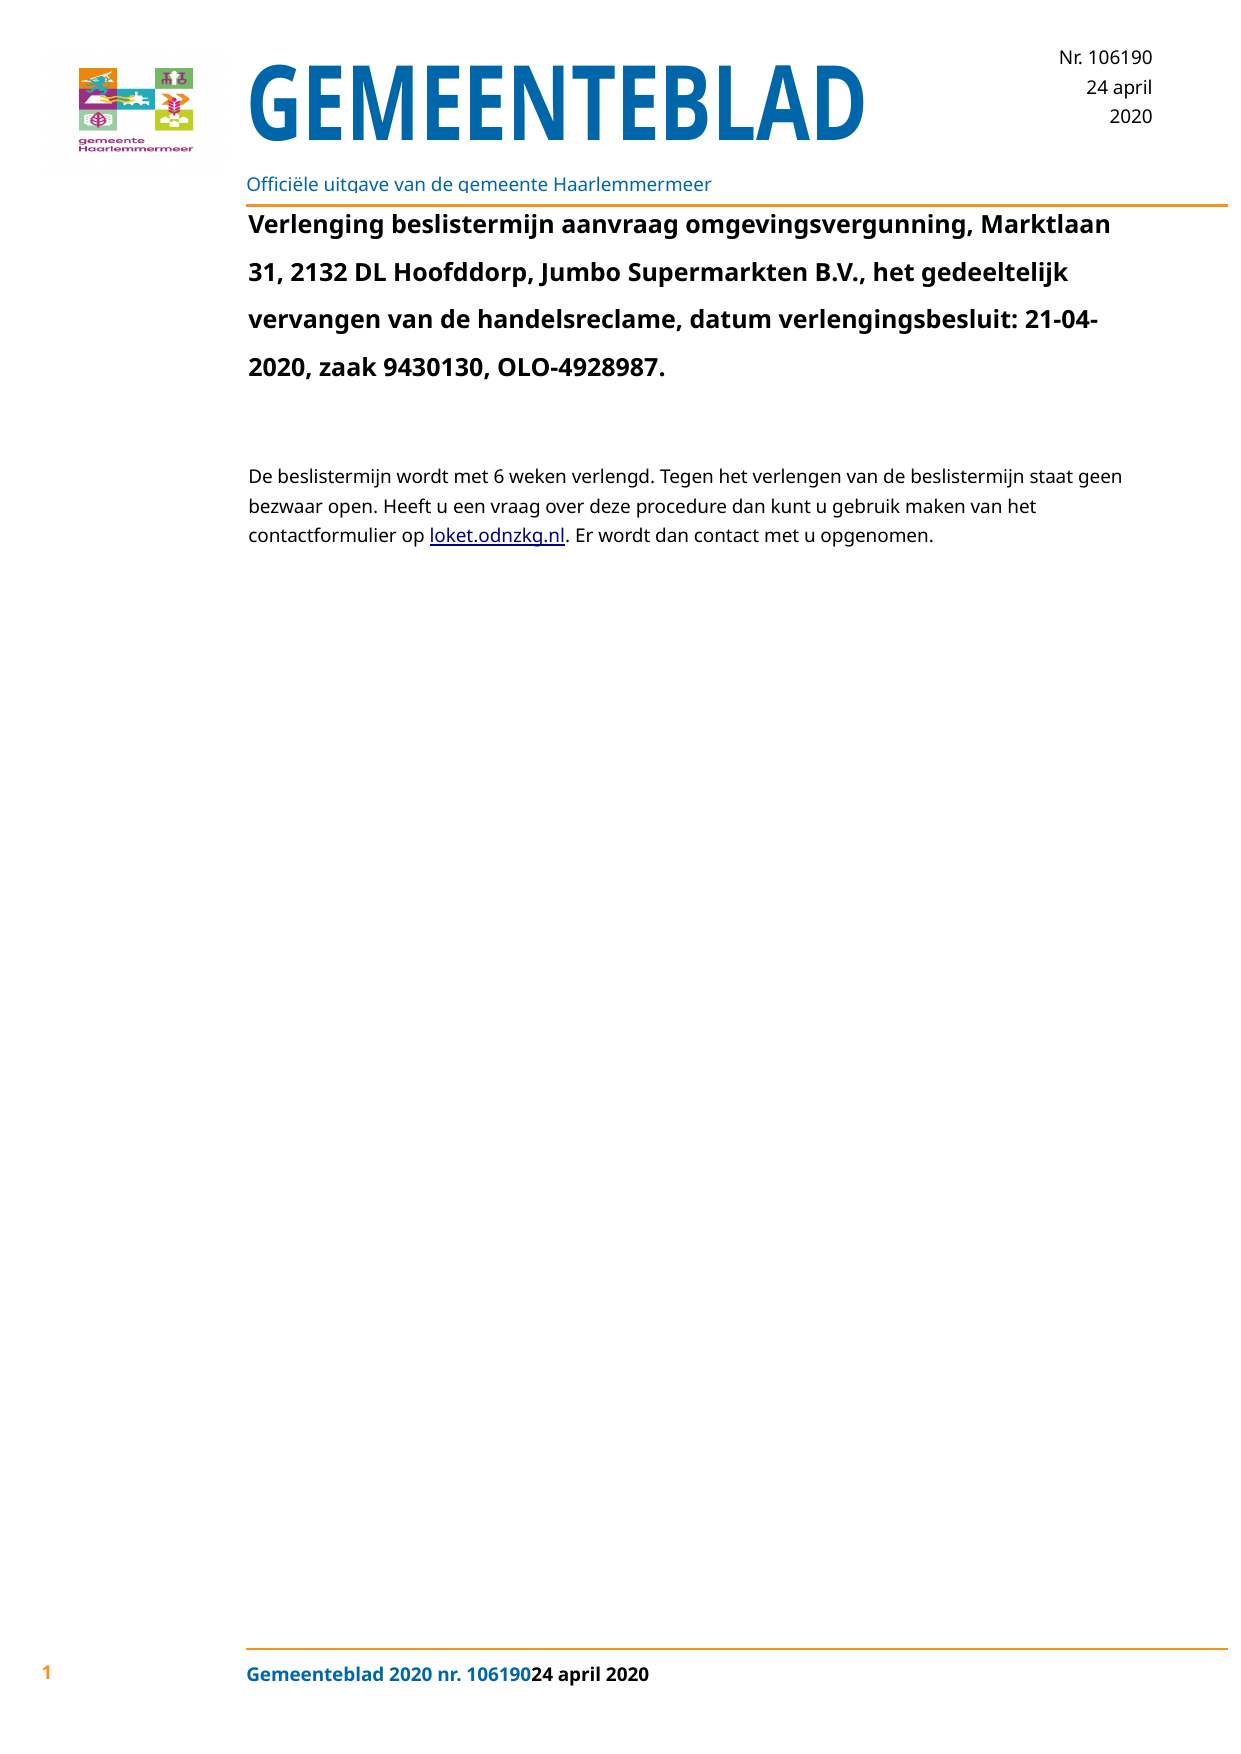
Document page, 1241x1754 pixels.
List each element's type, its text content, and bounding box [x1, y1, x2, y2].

text De beslistermijn wordt met 6 weken verlengd. Tegen het verlengen van de beslistermijn staat geen bezwaar open. Heeft u een vraag over deze procedure dan kunt u gebruik maken van het contactformulier op loket.odnzkg.nl. Er wordt dan contact met u opgenomen. [248, 463, 1152, 548]
text Verlenging beslistermijn aanvraag omgevingsvergunning, Marktlaan 31, 2132 DL Hoofddorp, Jumbo Supermarkten B.V., het gedeeltelijk vervangen van de handelsreclame, datum verlengingsbesluit: 21-04-2020, zaak 9430130, OLO-4928987. [248, 207, 1152, 384]
picture [41, 47, 231, 172]
